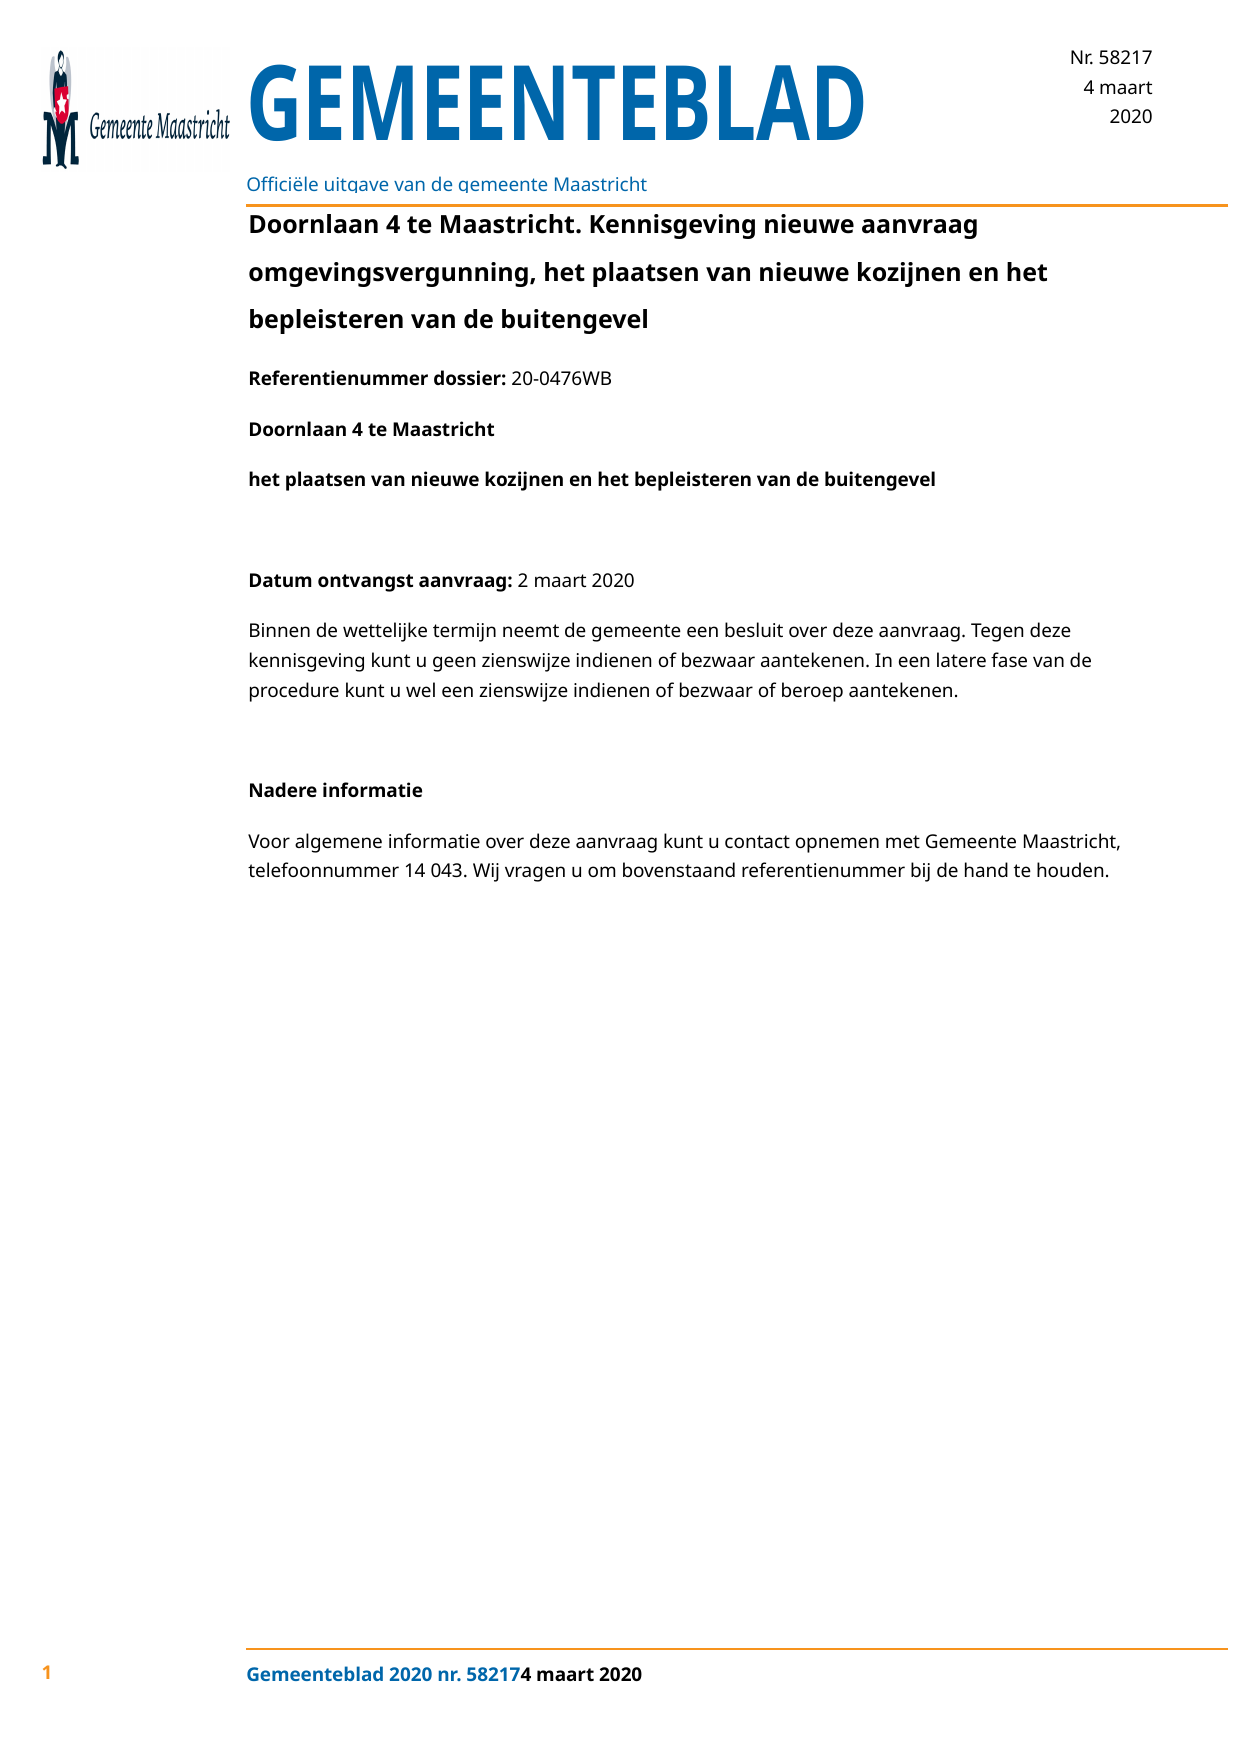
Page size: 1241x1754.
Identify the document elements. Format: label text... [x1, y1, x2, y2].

text het plaatsen van nieuwe kozijnen en het bepleisteren van de buitengevel [248, 466, 1152, 492]
text Voor algemene informatie over deze aanvraag kunt u contact opnemen met Gemeente Maastricht, telefoonnummer 14 043. Wij vragen u om bovenstaand referentienummer bij de hand te houden. [248, 828, 1152, 883]
text Binnen de wettelijke termijn neemt de gemeente een besluit over deze aanvraag. Tegen deze kennisgeving kunt u geen zienswijze indienen of bezwaar aantekenen. In een latere fase van de procedure kunt u wel een zienswijze indienen of bezwaar of beroep aantekenen. [248, 618, 1152, 702]
picture [41, 47, 231, 172]
text Datum ontvangst aanvraag: 2 maart 2020 [248, 567, 1152, 593]
text Doornlaan 4 te Maastricht [248, 416, 1152, 442]
text Doornlaan 4 te Maastricht. Kennisgeving nieuwe aanvraag omgevingsvergunning, het plaatsen van nieuwe kozijnen en het bepleisteren van de buitengevel [248, 207, 1152, 336]
text Nadere informatie [248, 778, 1152, 803]
text Referentienummer dossier: 20-0476WB [248, 366, 1152, 391]
